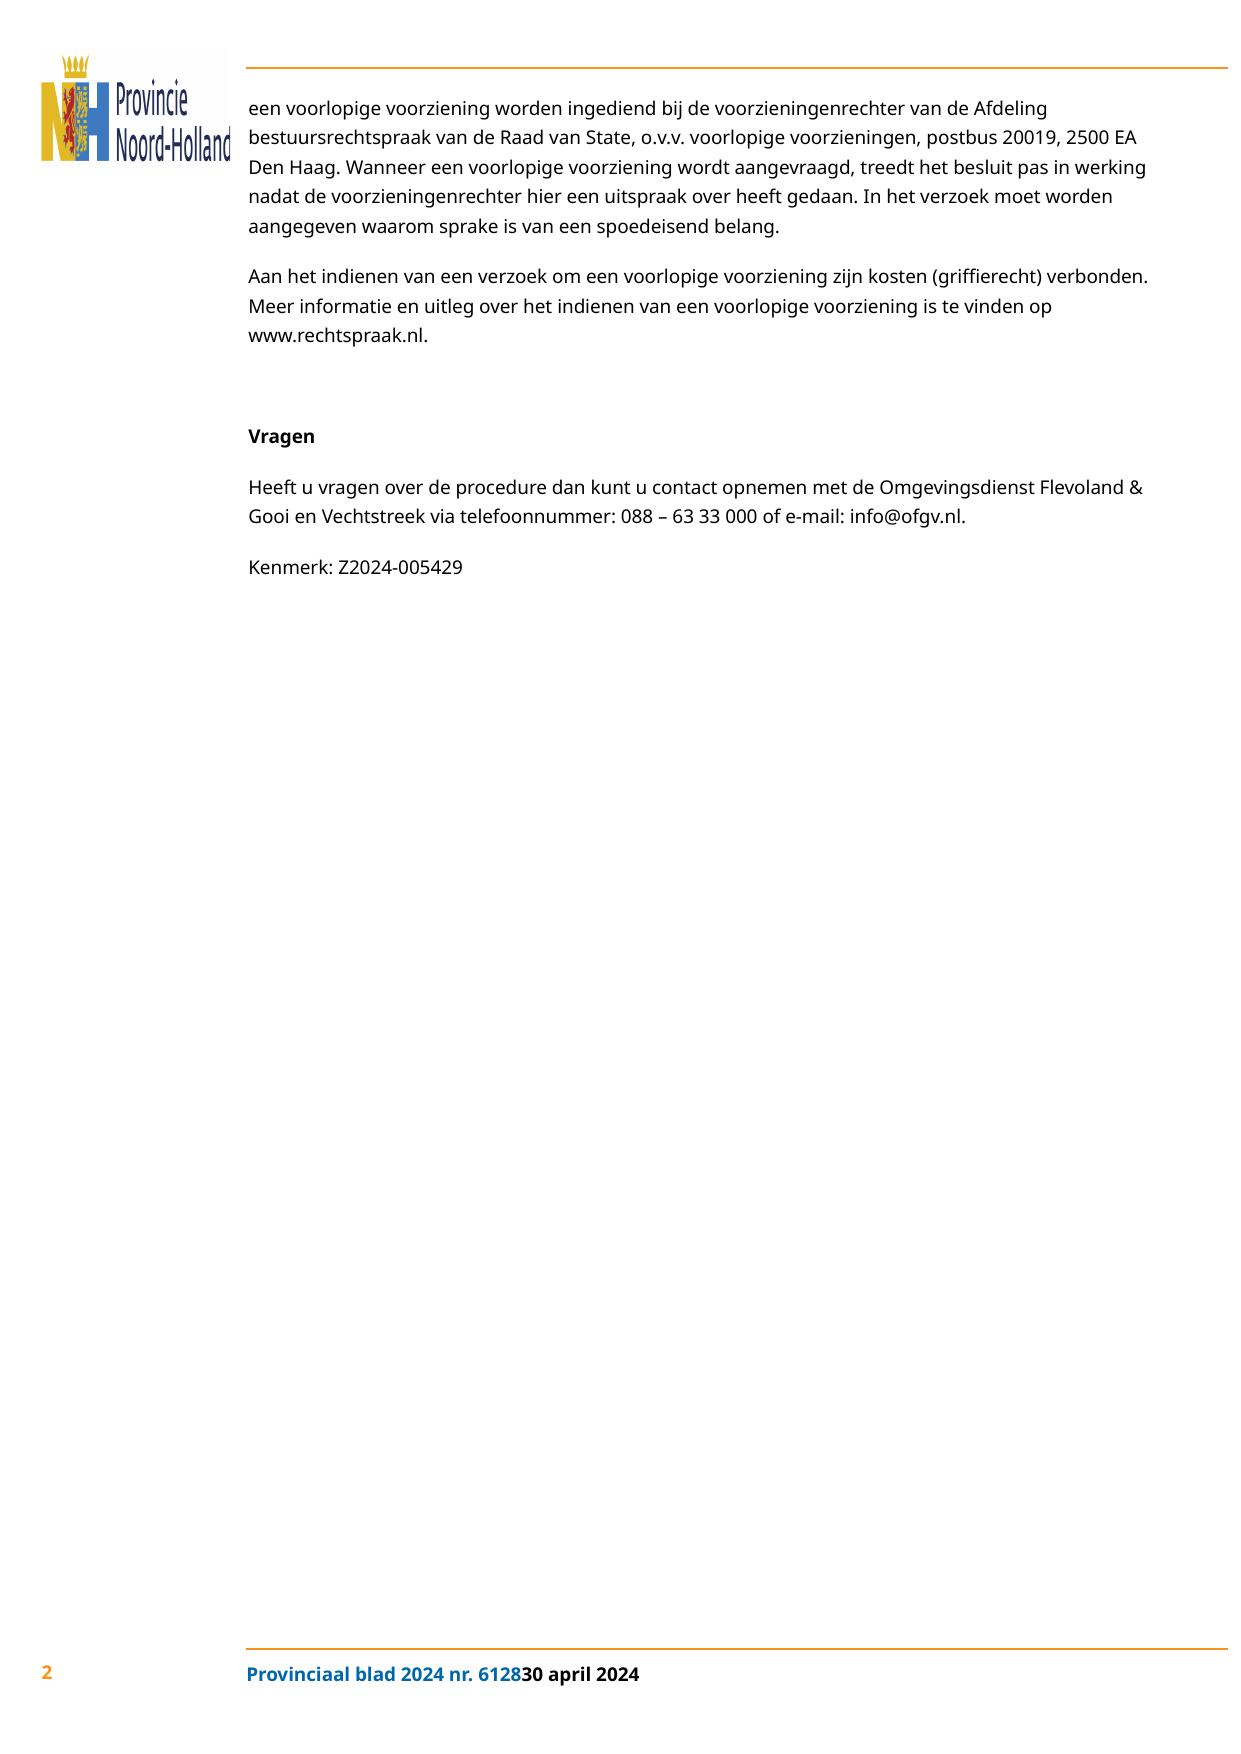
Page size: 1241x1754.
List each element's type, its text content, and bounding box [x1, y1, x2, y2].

text Vragen [248, 423, 1152, 449]
text Kenmerk: Z2024-005429 [248, 554, 1152, 580]
picture [41, 47, 231, 172]
text Heeft u vragen over de procedure dan kunt u contact opnemen met de Omgevingsdienst Flevoland & Gooi en Vechtstreek via telefoonnummer: 088 – 63 33 000 of e-mail: info@ofgv.nl. [248, 474, 1152, 529]
text een voorlopige voorziening worden ingediend bij de voorzieningenrechter van de Afdeling bestuursrechtspraak van de Raad van State, o.v.v. voorlopige voorzieningen, postbus 20019, 2500 EA Den Haag. Wanneer een voorlopige voorziening wordt aangevraagd, treedt het besluit pas in werking nadat de voorzieningenrechter hier een uitspraak over heeft gedaan. In het verzoek moet worden aangegeven waarom sprake is van een spoedeisend belang. [248, 95, 1152, 239]
text Aan het indienen van een verzoek om een voorlopige voorziening zijn kosten (griffierecht) verbonden. Meer informatie en uitleg over het indienen van een voorlopige voorziening is te vinden op www.rechtspraak.nl. [248, 263, 1152, 348]
